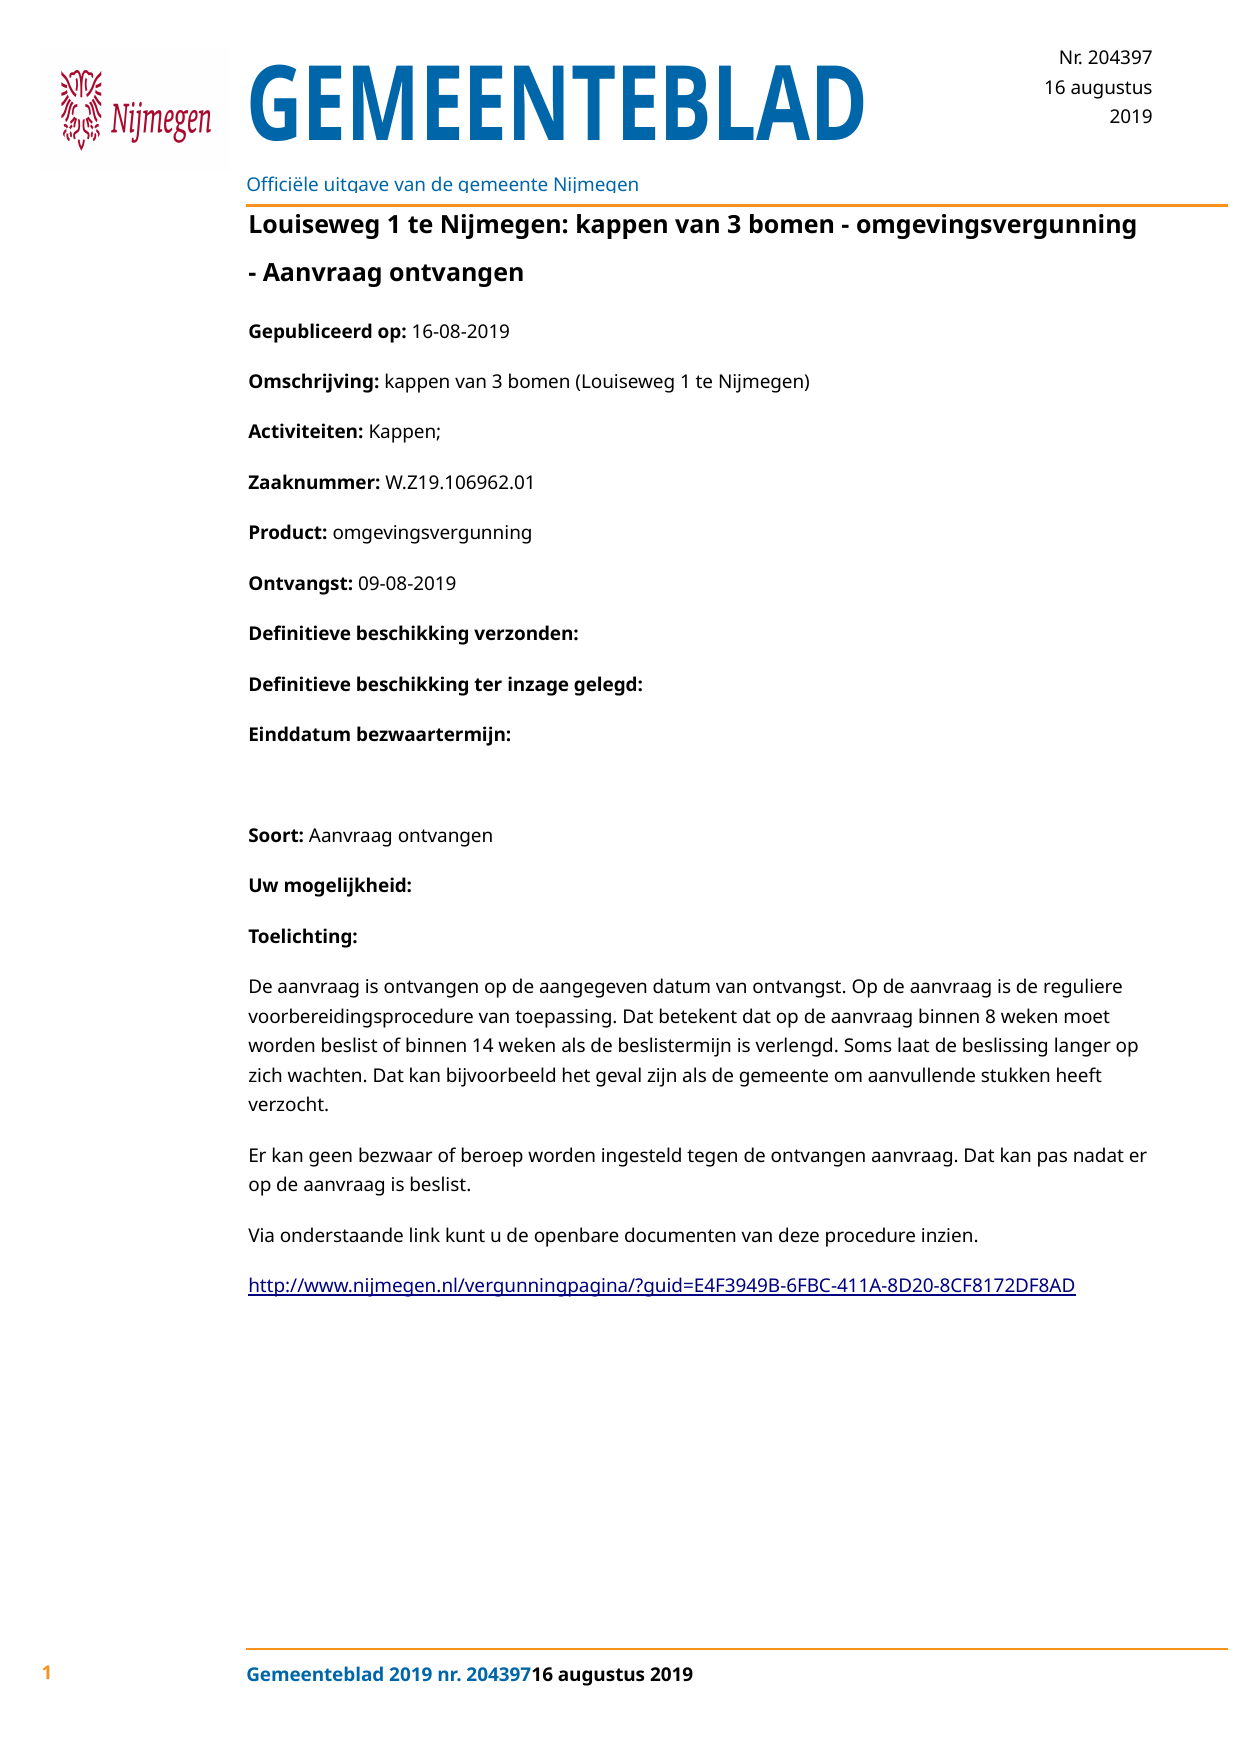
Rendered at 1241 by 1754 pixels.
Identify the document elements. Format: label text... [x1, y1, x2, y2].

picture [41, 47, 231, 172]
text De aanvraag is ontvangen op de aangegeven datum van ontvangst. Op de aanvraag is de reguliere voorbereidingsprocedure van toepassing. Dat betekent dat op de aanvraag binnen 8 weken moet worden beslist of binnen 14 weken als de beslistermijn is verlengd. Soms laat de beslissing langer op zich wachten. Dat kan bijvoorbeeld het geval zijn als de gemeente om aanvullende stukken heeft verzocht. [248, 973, 1152, 1117]
text Gepubliceerd op: 16-08-2019 [248, 318, 1152, 344]
text Toelichting: [248, 923, 1152, 949]
text Product: omgevingsvergunning [248, 519, 1152, 545]
text Louiseweg 1 te Nijmegen: kappen van 3 bomen - omgevingsvergunning - Aanvraag ontvangen [248, 207, 1152, 288]
text Soort: Aanvraag ontvangen [248, 822, 1152, 848]
text Einddatum bezwaartermijn: [248, 721, 1152, 747]
text Uw mogelijkheid: [248, 872, 1152, 898]
text Via onderstaande link kunt u de openbare documenten van deze procedure inzien. [248, 1222, 1152, 1248]
text Zaaknummer: W.Z19.106962.01 [248, 469, 1152, 495]
text Definitieve beschikking verzonden: [248, 620, 1152, 646]
text Ontvangst: 09-08-2019 [248, 570, 1152, 596]
text Er kan geen bezwaar of beroep worden ingesteld tegen de ontvangen aanvraag. Dat kan pas nadat er op de aanvraag is beslist. [248, 1142, 1152, 1197]
text Definitieve beschikking ter inzage gelegd: [248, 671, 1152, 697]
text http://www.nijmegen.nl/vergunningpagina/?guid=E4F3949B-6FBC-411A-8D20-8CF8172DF8AD [248, 1272, 1152, 1298]
text Activiteiten: Kappen; [248, 419, 1152, 444]
text Omschrijving: kappen van 3 bomen (Louiseweg 1 te Nijmegen) [248, 368, 1152, 394]
